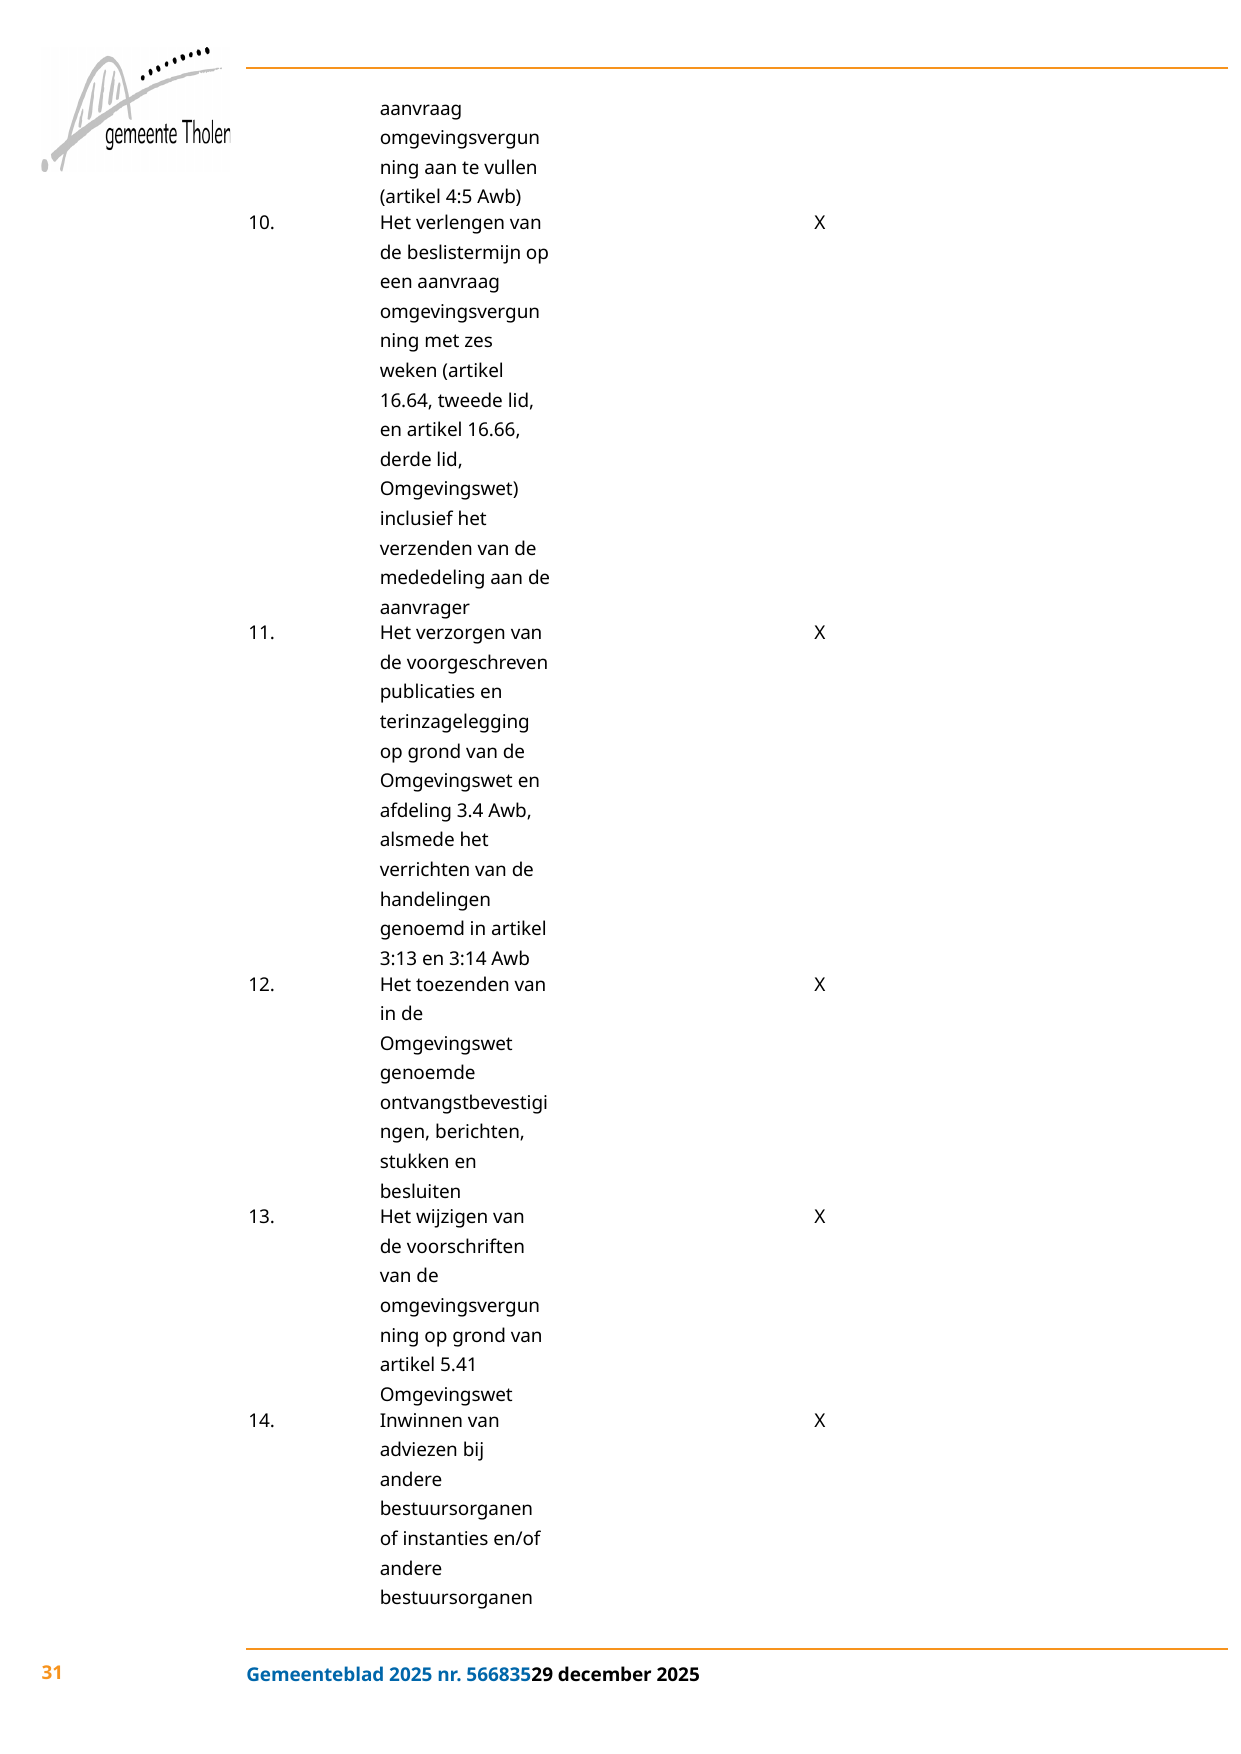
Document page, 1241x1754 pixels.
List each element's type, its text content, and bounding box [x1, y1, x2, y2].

table_cell [551, 620, 683, 971]
table_cell X [814, 209, 946, 619]
table_cell 10. [248, 209, 379, 619]
table_cell 12. [248, 971, 379, 1203]
table_cell [946, 1407, 1152, 1610]
table_cell [683, 95, 814, 209]
table_cell X [814, 971, 946, 1203]
table_cell [946, 620, 1152, 971]
table_cell [248, 95, 379, 209]
table_cell Het toezenden van in de Omgevingswet genoemde ontvangstbevestigingen, berichten, stukken en besluiten [380, 971, 551, 1203]
table_cell [551, 971, 683, 1203]
table_cell [946, 971, 1152, 1203]
table_cell [946, 209, 1152, 619]
table_cell aanvraag omgevingsvergunning aan te vullen (artikel 4:5 Awb) [380, 95, 551, 209]
table_cell X [814, 1204, 946, 1407]
table_cell 11. [248, 620, 379, 971]
table_cell [551, 95, 683, 209]
table_cell [683, 620, 814, 971]
table_cell Het wijzigen van de voorschriften van de omgevingsvergunning op grond van artikel 5.41 Omgevingswet [380, 1204, 551, 1407]
table_cell [946, 1204, 1152, 1407]
table_cell [683, 1204, 814, 1407]
table_cell X [814, 620, 946, 971]
table_cell [551, 1407, 683, 1610]
table_cell [551, 209, 683, 619]
table_cell [946, 95, 1152, 209]
table_cell X [814, 1407, 946, 1610]
table_cell Inwinnen van adviezen bij andere bestuursorganen of instanties en/of andere bestuursorganen [380, 1407, 551, 1610]
table_cell 13. [248, 1204, 379, 1407]
table_cell [683, 971, 814, 1203]
table_cell 14. [248, 1407, 379, 1610]
table_cell Het verlengen van de beslistermijn op een aanvraag omgevingsvergunning met zes weken (artikel 16.64, tweede lid, en artikel 16.66, derde lid, Omgevingswet) inclusief het verzenden van de mededeling aan de aanvrager [380, 209, 551, 619]
table_cell [683, 1407, 814, 1610]
table_cell Het verzorgen van de voorgeschreven publicaties en terinzagelegging op grond van de Omgevingswet en afdeling 3.4 Awb, alsmede het verrichten van de handelingen genoemd in artikel 3:13 en 3:14 Awb [380, 620, 551, 971]
table_cell [683, 209, 814, 619]
table_cell [814, 95, 946, 209]
picture [41, 47, 231, 172]
table_cell [551, 1204, 683, 1407]
